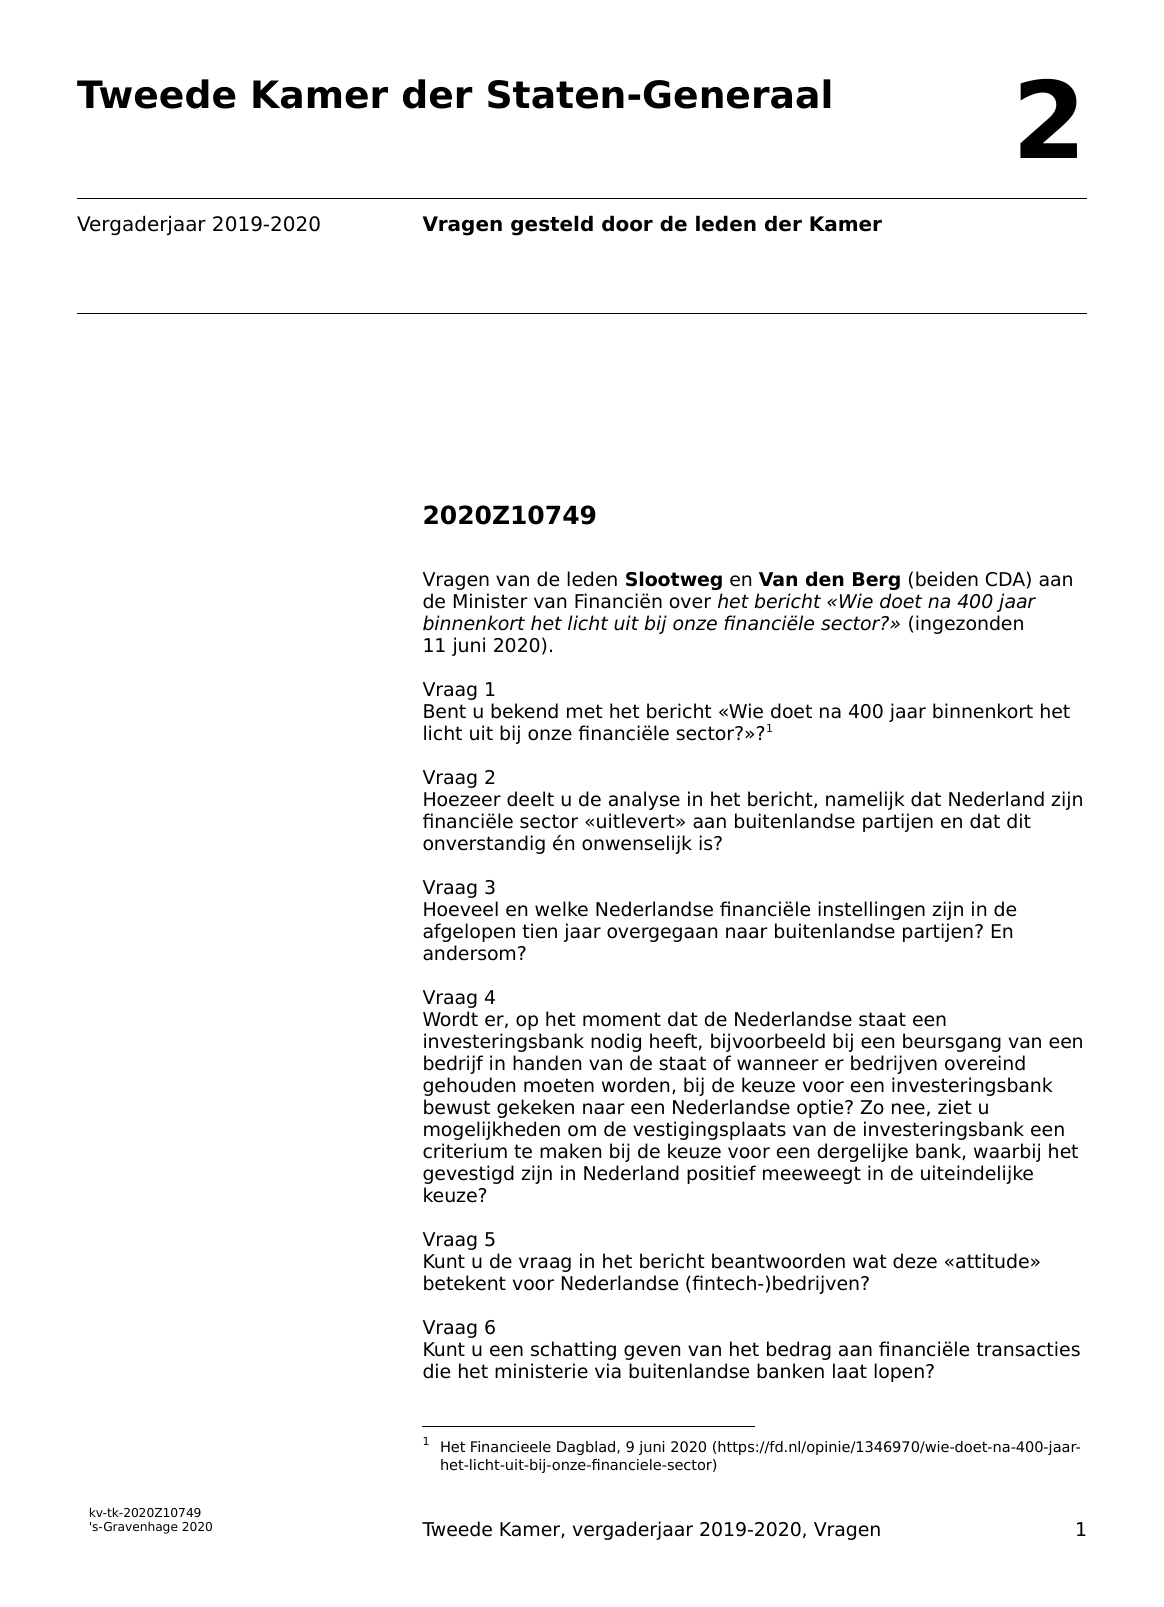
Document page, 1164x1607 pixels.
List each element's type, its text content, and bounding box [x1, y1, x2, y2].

text Vraag 6 [422, 1317, 1087, 1339]
table_cell Vragen gesteld door de leden der Kamer [422, 199, 1087, 313]
text Vraag 2 [422, 767, 1087, 789]
text Vraag 3 [422, 877, 1087, 899]
text Kunt u een schatting geven van het bedrag aan financiële transacties die het ministerie via buitenlandse banken laat lopen? [422, 1339, 1087, 1383]
table_cell Vergaderjaar 2019-2020 [77, 199, 422, 313]
text Vraag 4 [422, 987, 1087, 1009]
text Vragen van de leden Slootweg en Van den Berg (beiden CDA) aan de Minister van Financiën over het bericht «Wie doet na 400 jaar binnenkort het licht uit bij onze financiële sector?» (ingezonden 11 juni 2020). [422, 569, 1087, 657]
text Hoeveel en welke Nederlandse financiële instellingen zijn in de afgelopen tien jaar overgegaan naar buitenlandse partijen? En andersom? [422, 899, 1087, 965]
text Vraag 5 [422, 1229, 1087, 1251]
text Hoezeer deelt u de analyse in het bericht, namelijk dat Nederland zijn financiële sector «uitlevert» aan buitenlandse partijen en dat dit onverstandig én onwenselijk is? [422, 789, 1087, 855]
text Het Financieele Dagblad, 9 juni 2020 (https://fd.nl/opinie/1346970/wie-doet-na-400-jaar-het-licht-uit-bij-onze-financiele-sector) [422, 1435, 1087, 1474]
text Wordt er, op het moment dat de Nederlandse staat een investeringsbank nodig heeft, bijvoorbeeld bij een beursgang van een bedrijf in handen van de staat of wanneer er bedrijven overeind gehouden moeten worden, bij de keuze voor een investeringsbank bewust gekeken naar een Nederlandse optie? Zo nee, ziet u mogelijkheden om de vestigingsplaats van de investeringsbank een criterium te maken bij de keuze voor een dergelijke bank, waarbij het gevestigd zijn in Nederland positief meeweegt in de uiteindelijke keuze? [422, 1009, 1087, 1207]
table_header 2 [886, 59, 1087, 198]
text 's-Gravenhage 2020 [88, 1520, 323, 1534]
text Vraag 1 [422, 679, 1087, 701]
text Kunt u de vraag in het bericht beantwoorden wat deze «attitude» betekent voor Nederlandse (fintech-)bedrijven? [422, 1251, 1087, 1295]
text 2020Z10749 [422, 501, 1087, 531]
table_header Tweede Kamer der Staten-Generaal [77, 59, 886, 198]
text kv-tk-2020Z10749 [88, 1506, 323, 1520]
text Bent u bekend met het bericht «Wie doet na 400 jaar binnenkort het licht uit bij onze financiële sector?»? [422, 701, 1087, 745]
